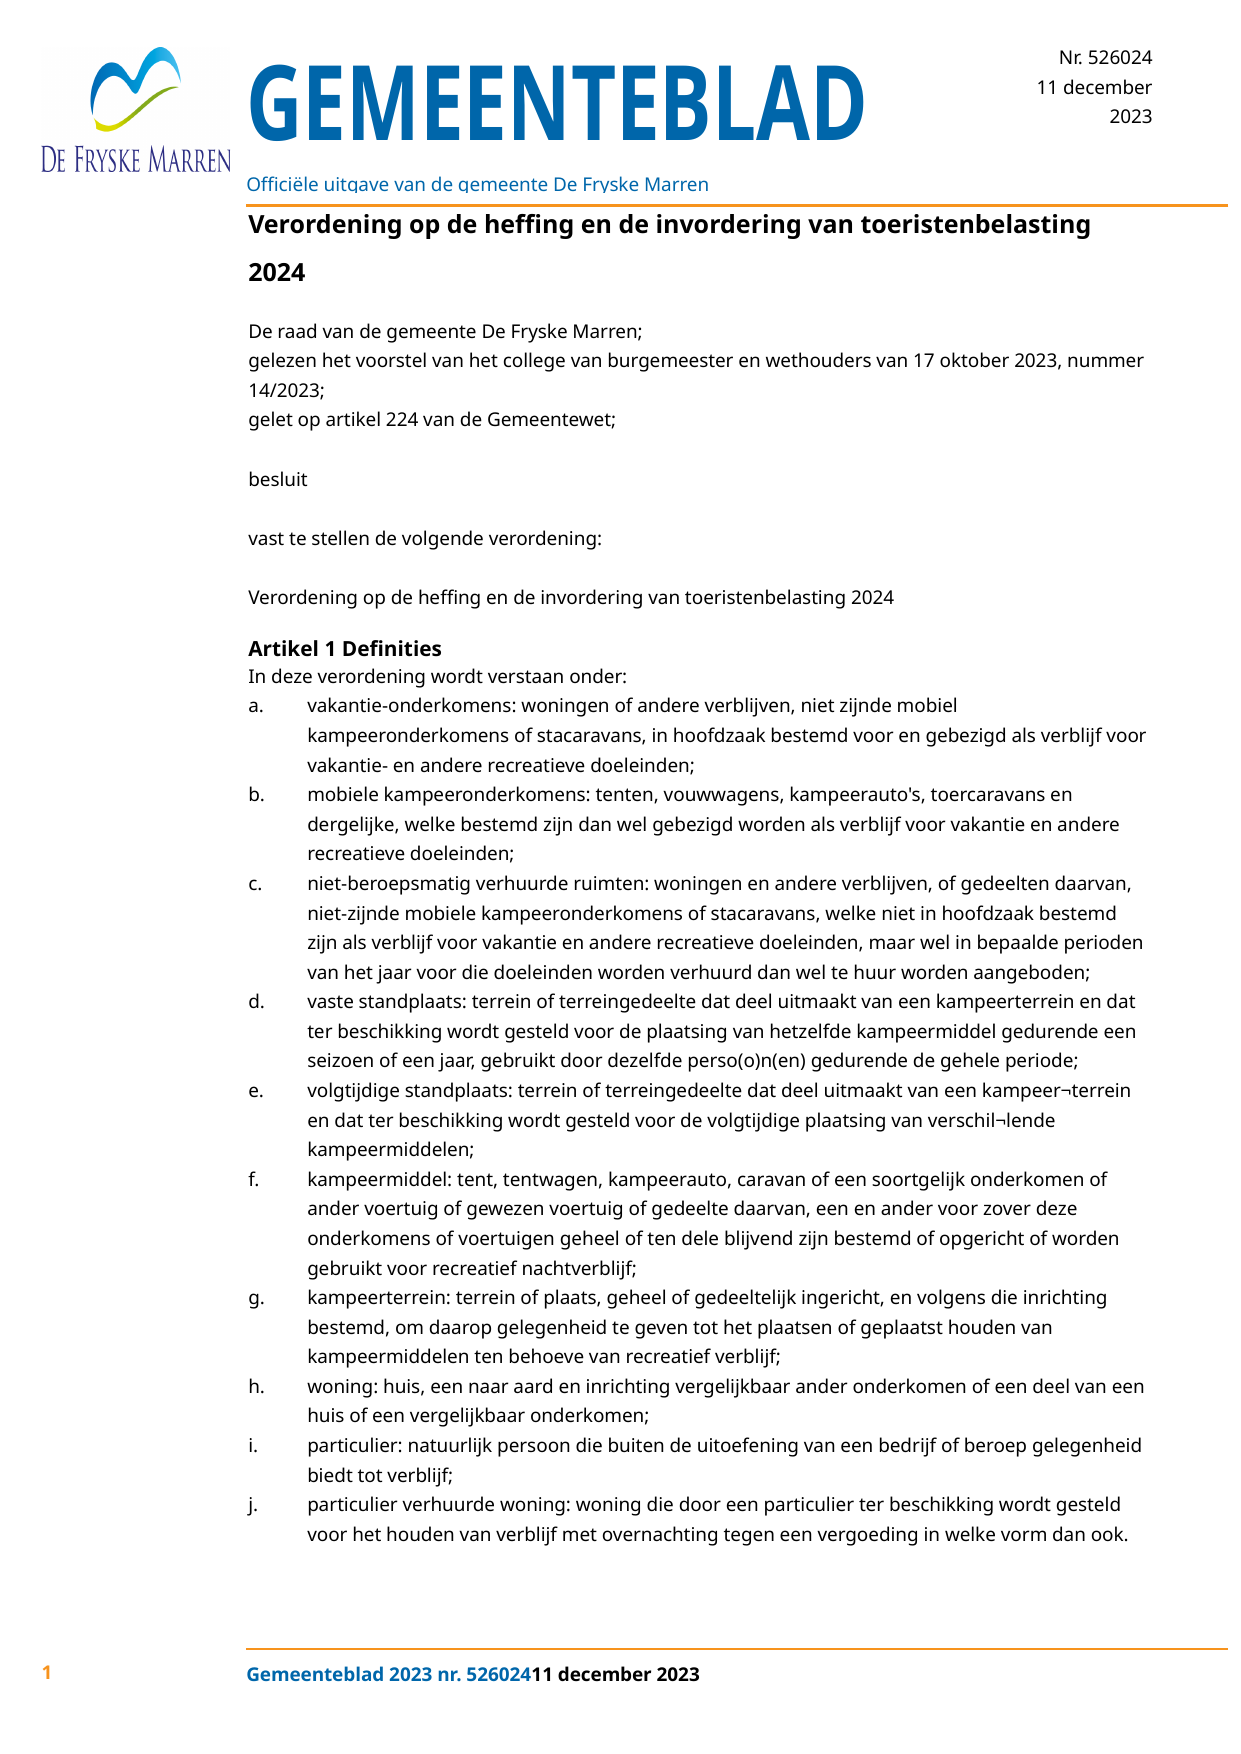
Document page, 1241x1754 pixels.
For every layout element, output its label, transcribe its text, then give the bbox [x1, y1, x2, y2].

text besluit [248, 466, 1152, 492]
list particulier: natuurlijk persoon die buiten de uitoefening van een bedrijf of beroep gelegenheid biedt tot verblijf; [248, 1432, 1152, 1487]
list mobiele kampeeronderkomens: tenten, vouwwagens, kampeerauto's, toercaravans en dergelijke, welke bestemd zijn dan wel gebezigd worden als verblijf voor vakantie en andere recreatieve doeleinden; [248, 781, 1152, 866]
list woning: huis, een naar aard en inrichting vergelijkbaar ander onderkomen of een deel van een huis of een vergelijkbaar onderkomen; [248, 1373, 1152, 1428]
list particulier verhuurde woning: woning die door een particulier ter beschikking wordt gesteld voor het houden van verblijf met overnachting tegen een vergoeding in welke vorm dan ook. [248, 1491, 1152, 1547]
text Verordening op de heffing en de invordering van toeristenbelasting 2024 [248, 207, 1152, 288]
text gelet op artikel 224 van de Gemeentewet; [248, 407, 1152, 432]
text In deze verordening wordt verstaan onder: [248, 663, 1152, 689]
picture [41, 47, 231, 172]
text vast te stellen de volgende verordening: [248, 525, 1152, 551]
list kampeermiddel: tent, tentwagen, kampeerauto, caravan of een soortgelijk onderkomen of ander voertuig of gewezen voertuig of gedeelte daarvan, een en ander voor zover deze onderkomens of voertuigen geheel of ten dele blijvend zijn bestemd of opgericht of worden gebruikt voor recreatief nachtverblijf; [248, 1166, 1152, 1280]
text Verordening op de heffing en de invordering van toeristenbelasting 2024 [248, 584, 1152, 610]
list kampeerterrein: terrein of plaats, geheel of gedeeltelijk ingericht, en volgens die inrichting bestemd, om daarop gelegenheid te geven tot het plaatsen of geplaatst houden van kampeermiddelen ten behoeve van recreatief verblijf; [248, 1284, 1152, 1369]
text Artikel 1 Definities [248, 634, 1152, 663]
list volgtijdige standplaats: terrein of terreingedeelte dat deel uitmaakt van een kampeer¬terrein en dat ter beschikking wordt gesteld voor de volgtijdige plaatsing van verschil¬lende kampeermiddelen; [248, 1077, 1152, 1162]
list vaste standplaats: terrein of terreingedeelte dat deel uitmaakt van een kampeerterrein en dat ter beschikking wordt gesteld voor de plaatsing van hetzelfde kampeermiddel gedurende een seizoen of een jaar, gebruikt door dezelfde perso(o)n(en) gedurende de gehele periode; [248, 988, 1152, 1073]
list vakantie-onderkomens: woningen of andere verblijven, niet zijnde mobiel kampeeronderkomens of stacaravans, in hoofdzaak bestemd voor en gebezigd als verblijf voor vakantie- en andere recreatieve doeleinden; [248, 693, 1152, 777]
list niet-beroepsmatig verhuurde ruimten: woningen en andere verblijven, of gedeelten daarvan, niet-zijnde mobiele kampeeronderkomens of stacaravans, welke niet in hoofdzaak bestemd zijn als verblijf voor vakantie en andere recreatieve doeleinden, maar wel in bepaalde perioden van het jaar voor die doeleinden worden verhuurd dan wel te huur worden aangeboden; [248, 870, 1152, 984]
text De raad van de gemeente De Fryske Marren; [248, 318, 1152, 344]
text gelezen het voorstel van het college van burgemeester en wethouders van 17 oktober 2023, nummer 14/2023; [248, 347, 1152, 403]
